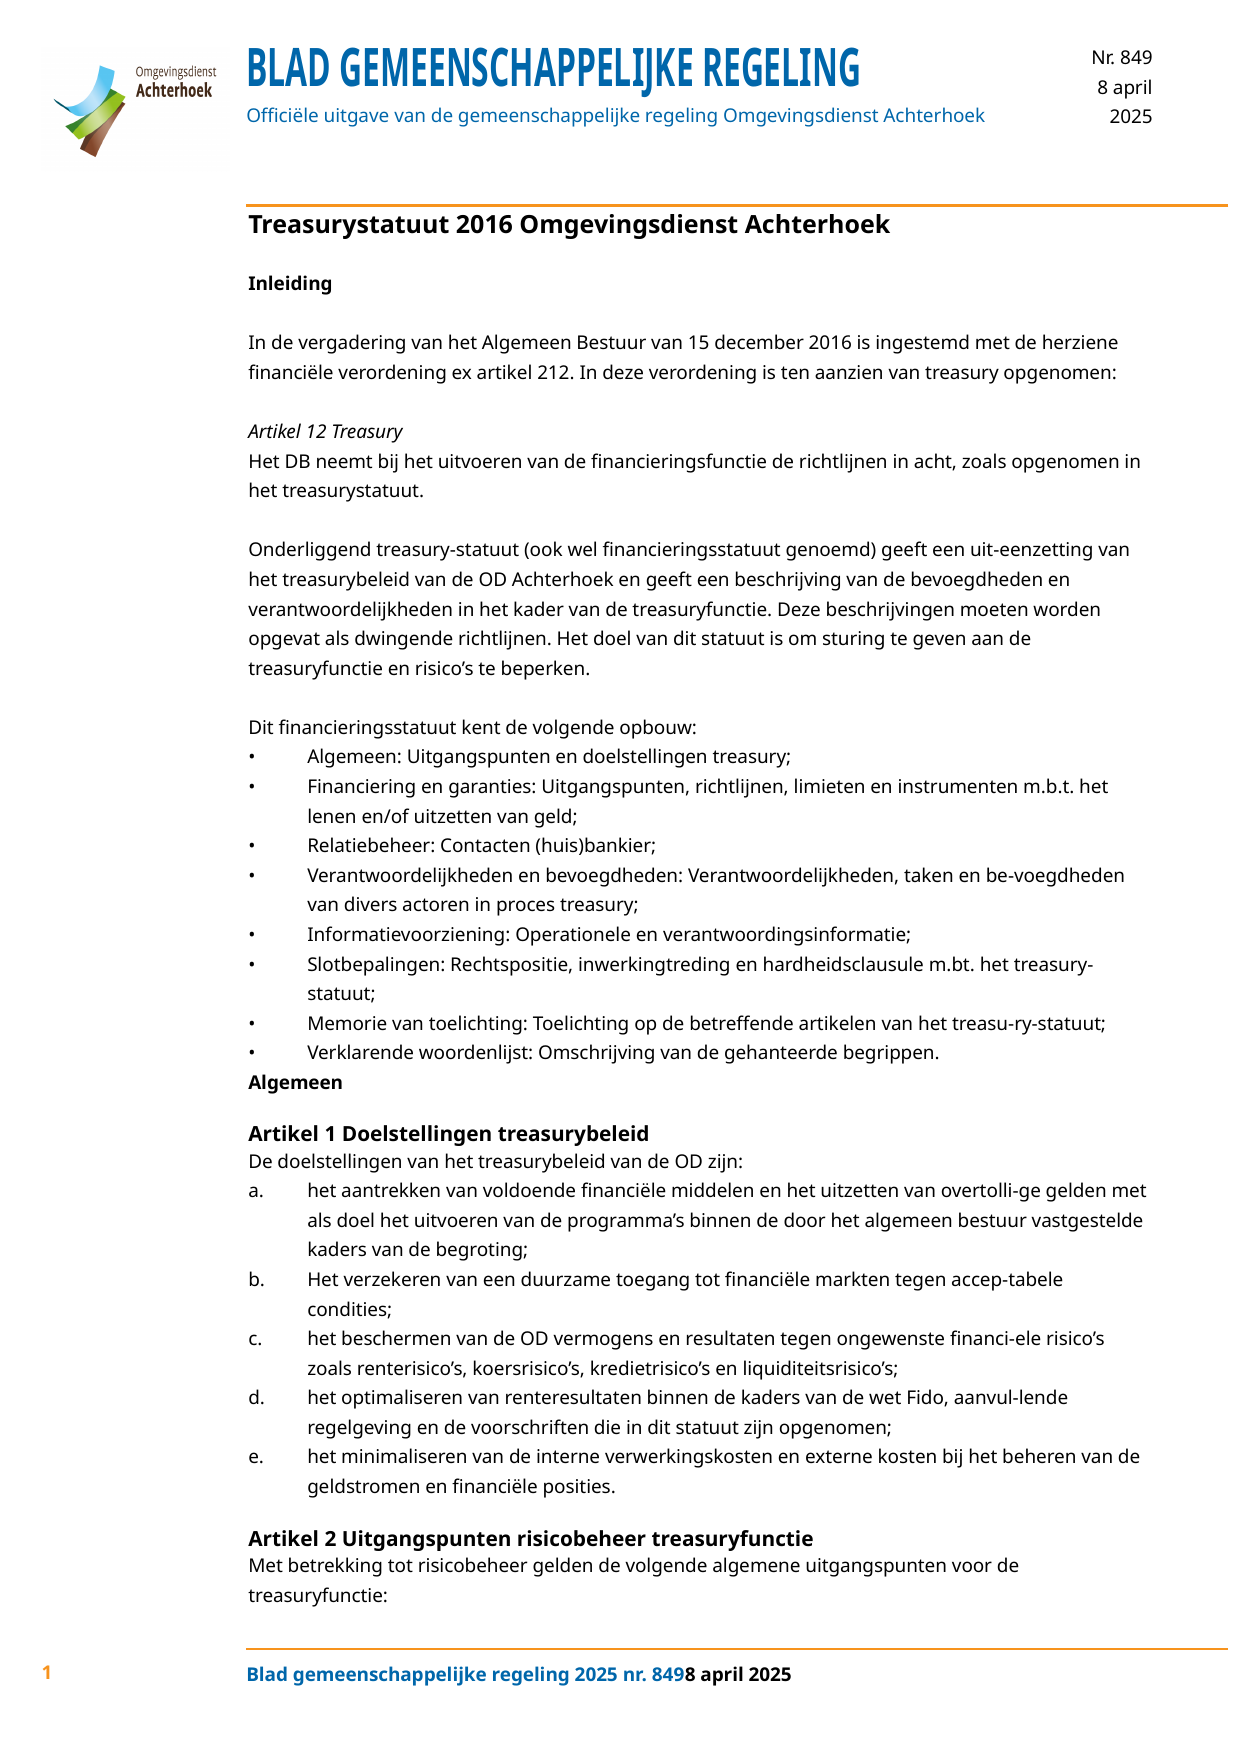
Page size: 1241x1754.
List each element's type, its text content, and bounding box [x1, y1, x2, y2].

picture [41, 47, 231, 172]
list Relatiebeheer: Contacten (huis)bankier; [248, 832, 1152, 858]
text Artikel 2 Uitgangspunten risicobeheer treasuryfunctie [248, 1524, 1152, 1552]
text Met betrekking tot risicobeheer gelden de volgende algemene uitgangspunten voor de treasuryfunctie: [248, 1552, 1152, 1607]
list Memorie van toelichting: Toelichting op de betreffende artikelen van het treasu-ry-statuut; [248, 1010, 1152, 1036]
list Slotbepalingen: Rechtspositie, inwerkingtreding en hardheidsclausule m.bt. het treasury-statuut; [248, 951, 1152, 1006]
text Onderliggend treasury-statuut (ook wel financieringsstatuut genoemd) geeft een uit-eenzetting van het treasurybeleid van de OD Achterhoek en geeft een beschrijving van de bevoegdheden en verantwoordelijkheden in het kader van de treasuryfunctie. Deze beschrijvingen moeten worden opgevat als dwingende richtlijnen. Het doel van dit statuut is om sturing te geven aan de treasuryfunctie en risico’s te beperken. [248, 537, 1152, 681]
text Treasurystatuut 2016 Omgevingsdienst Achterhoek [248, 207, 1152, 241]
text De doelstellingen van het treasurybeleid van de OD zijn: [248, 1148, 1152, 1174]
text Algemeen [248, 1069, 1152, 1095]
text Artikel 12 Treasury [248, 418, 1152, 444]
list het beschermen van de OD vermogens en resultaten tegen ongewenste financi-ele risico’s zoals renterisico’s, koersrisico’s, kredietrisico’s en liquiditeitsrisico’s; [248, 1325, 1152, 1381]
text Het DB neemt bij het uitvoeren van de financieringsfunctie de richtlijnen in acht, zoals opgenomen in het treasurystatuut. [248, 448, 1152, 503]
list Verantwoordelijkheden en bevoegdheden: Verantwoordelijkheden, taken en be-voegdheden van divers actoren in proces treasury; [248, 862, 1152, 917]
list het aantrekken van voldoende financiële middelen en het uitzetten van overtolli-ge gelden met als doel het uitvoeren van de programma’s binnen de door het algemeen bestuur vastgestelde kaders van de begroting; [248, 1177, 1152, 1262]
list het minimaliseren van de interne verwerkingskosten en externe kosten bij het beheren van de geldstromen en financiële posities. [248, 1444, 1152, 1499]
list het optimaliseren van renteresultaten binnen de kaders van de wet Fido, aanvul-lende regelgeving en de voorschriften die in dit statuut zijn opgenomen; [248, 1384, 1152, 1440]
text In de vergadering van het Algemeen Bestuur van 15 december 2016 is ingestemd met de herziene financiële verordening ex artikel 212. In deze verordening is ten aanzien van treasury opgenomen: [248, 329, 1152, 385]
list Informatievoorziening: Operationele en verantwoordingsinformatie; [248, 921, 1152, 947]
list Verklarende woordenlijst: Omschrijving van de gehanteerde begrippen. [248, 1039, 1152, 1065]
text Inleiding [248, 270, 1152, 296]
text Artikel 1 Doelstellingen treasurybeleid [248, 1119, 1152, 1148]
list Financiering en garanties: Uitgangspunten, richtlijnen, limieten en instrumenten m.b.t. het lenen en/of uitzetten van geld; [248, 773, 1152, 828]
list Algemeen: Uitgangspunten en doelstellingen treasury; [248, 744, 1152, 769]
list Het verzekeren van een duurzame toegang tot financiële markten tegen accep-tabele condities; [248, 1266, 1152, 1322]
text Dit financieringsstatuut kent de volgende opbouw: [248, 714, 1152, 740]
